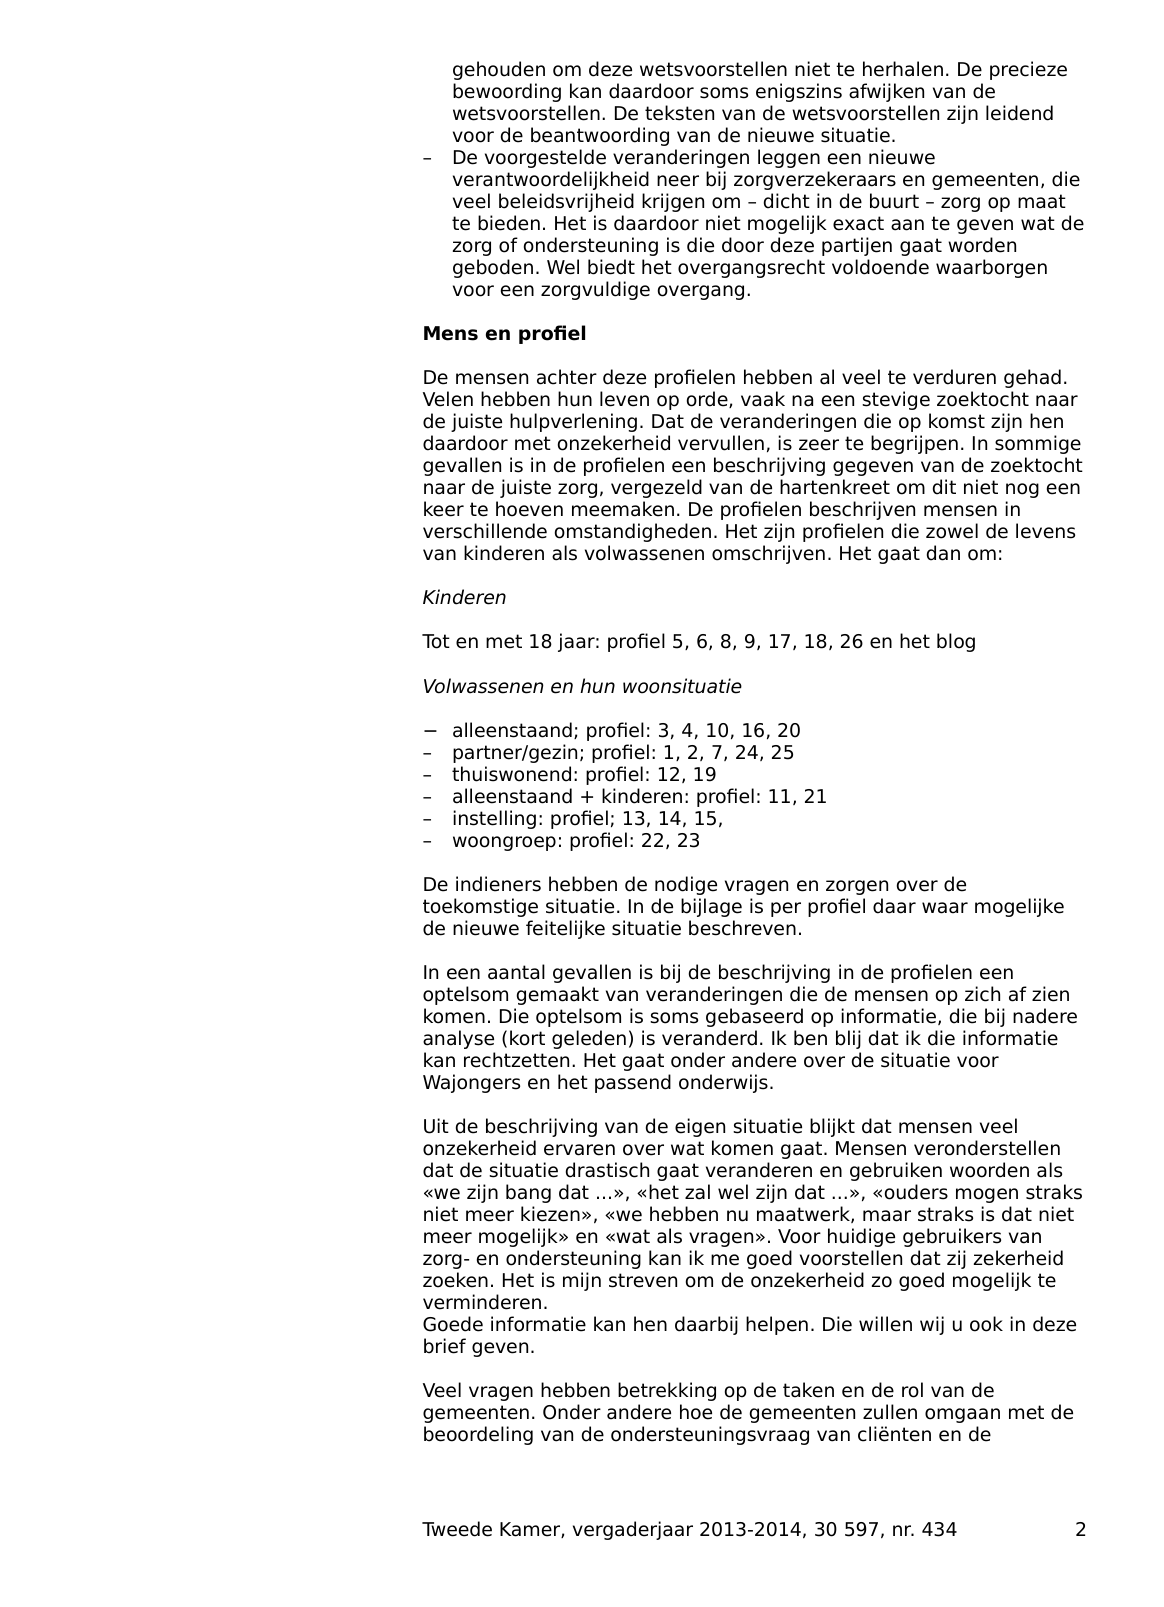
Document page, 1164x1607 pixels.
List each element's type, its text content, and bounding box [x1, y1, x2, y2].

text gehouden om deze wetsvoorstellen niet te herhalen. De precieze bewoording kan daardoor soms enigszins afwijken van de wetsvoorstellen. De teksten van de wetsvoorstellen zijn leidend voor de beantwoording van de nieuwe situatie. [422, 59, 1087, 147]
text – instelling: profiel; 13, 14, 15, [422, 808, 1087, 829]
subtitle Kinderen [422, 587, 1087, 609]
text In een aantal gevallen is bij de beschrijving in de profielen een optelsom gemaakt van veranderingen die de mensen op zich af zien komen. Die optelsom is soms gebaseerd op informatie, die bij nadere analyse (kort geleden) is veranderd. Ik ben blij dat ik die informatie kan rechtzetten. Het gaat onder andere over de situatie voor Wajongers en het passend onderwijs. [422, 962, 1087, 1094]
subtitle Mens en profiel [422, 323, 1087, 345]
text De indieners hebben de nodige vragen en zorgen over de toekomstige situatie. In de bijlage is per profiel daar waar mogelijke de nieuwe feitelijke situatie beschreven. [422, 874, 1087, 940]
text – partner/gezin; profiel: 1, 2, 7, 24, 25 [422, 742, 1087, 764]
text De mensen achter deze profielen hebben al veel te verduren gehad. Velen hebben hun leven op orde, vaak na een stevige zoektocht naar de juiste hulpverlening. Dat de veranderingen die op komst zijn hen daardoor met onzekerheid vervullen, is zeer te begrijpen. In sommige gevallen is in de profielen een beschrijving gegeven van de zoektocht naar de juiste zorg, vergezeld van de hartenkreet om dit niet nog een keer te hoeven meemaken. De profielen beschrijven mensen in verschillende omstandigheden. Het zijn profielen die zowel de levens van kinderen als volwassenen omschrijven. Het gaat dan om: [422, 367, 1087, 565]
text – alleenstaand + kinderen: profiel: 11, 21 [422, 786, 1087, 808]
text Goede informatie kan hen daarbij helpen. Die willen wij u ook in deze brief geven. [422, 1314, 1087, 1358]
text – thuiswonend: profiel: 12, 19 [422, 764, 1087, 786]
text − alleenstaand; profiel: 3, 4, 10, 16, 20 [422, 720, 1087, 742]
text – De voorgestelde veranderingen leggen een nieuwe verantwoordelijkheid neer bij zorgverzekeraars en gemeenten, die veel beleidsvrijheid krijgen om – dicht in de buurt – zorg op maat te bieden. Het is daardoor niet mogelijk exact aan te geven wat de zorg of ondersteuning is die door deze partijen gaat worden geboden. Wel biedt het overgangsrecht voldoende waarborgen voor een zorgvuldige overgang. [422, 147, 1087, 301]
text Tot en met 18 jaar: profiel 5, 6, 8, 9, 17, 18, 26 en het blog [422, 631, 1087, 653]
text Uit de beschrijving van de eigen situatie blijkt dat mensen veel onzekerheid ervaren over wat komen gaat. Mensen veronderstellen dat de situatie drastisch gaat veranderen en gebruiken woorden als «we zijn bang dat ...», «het zal wel zijn dat ...», «ouders mogen straks niet meer kiezen», «we hebben nu maatwerk, maar straks is dat niet meer mogelijk» en «wat als vragen». Voor huidige gebruikers van zorg- en ondersteuning kan ik me goed voorstellen dat zij zekerheid zoeken. Het is mijn streven om de onzekerheid zo goed mogelijk te verminderen. [422, 1116, 1087, 1314]
text Veel vragen hebben betrekking op de taken en de rol van de gemeenten. Onder andere hoe de gemeenten zullen omgaan met de beoordeling van de ondersteuningsvraag van cliënten en de [422, 1380, 1087, 1446]
subtitle Volwassenen en hun woonsituatie [422, 676, 1087, 697]
text – woongroep: profiel: 22, 23 [422, 829, 1087, 852]
